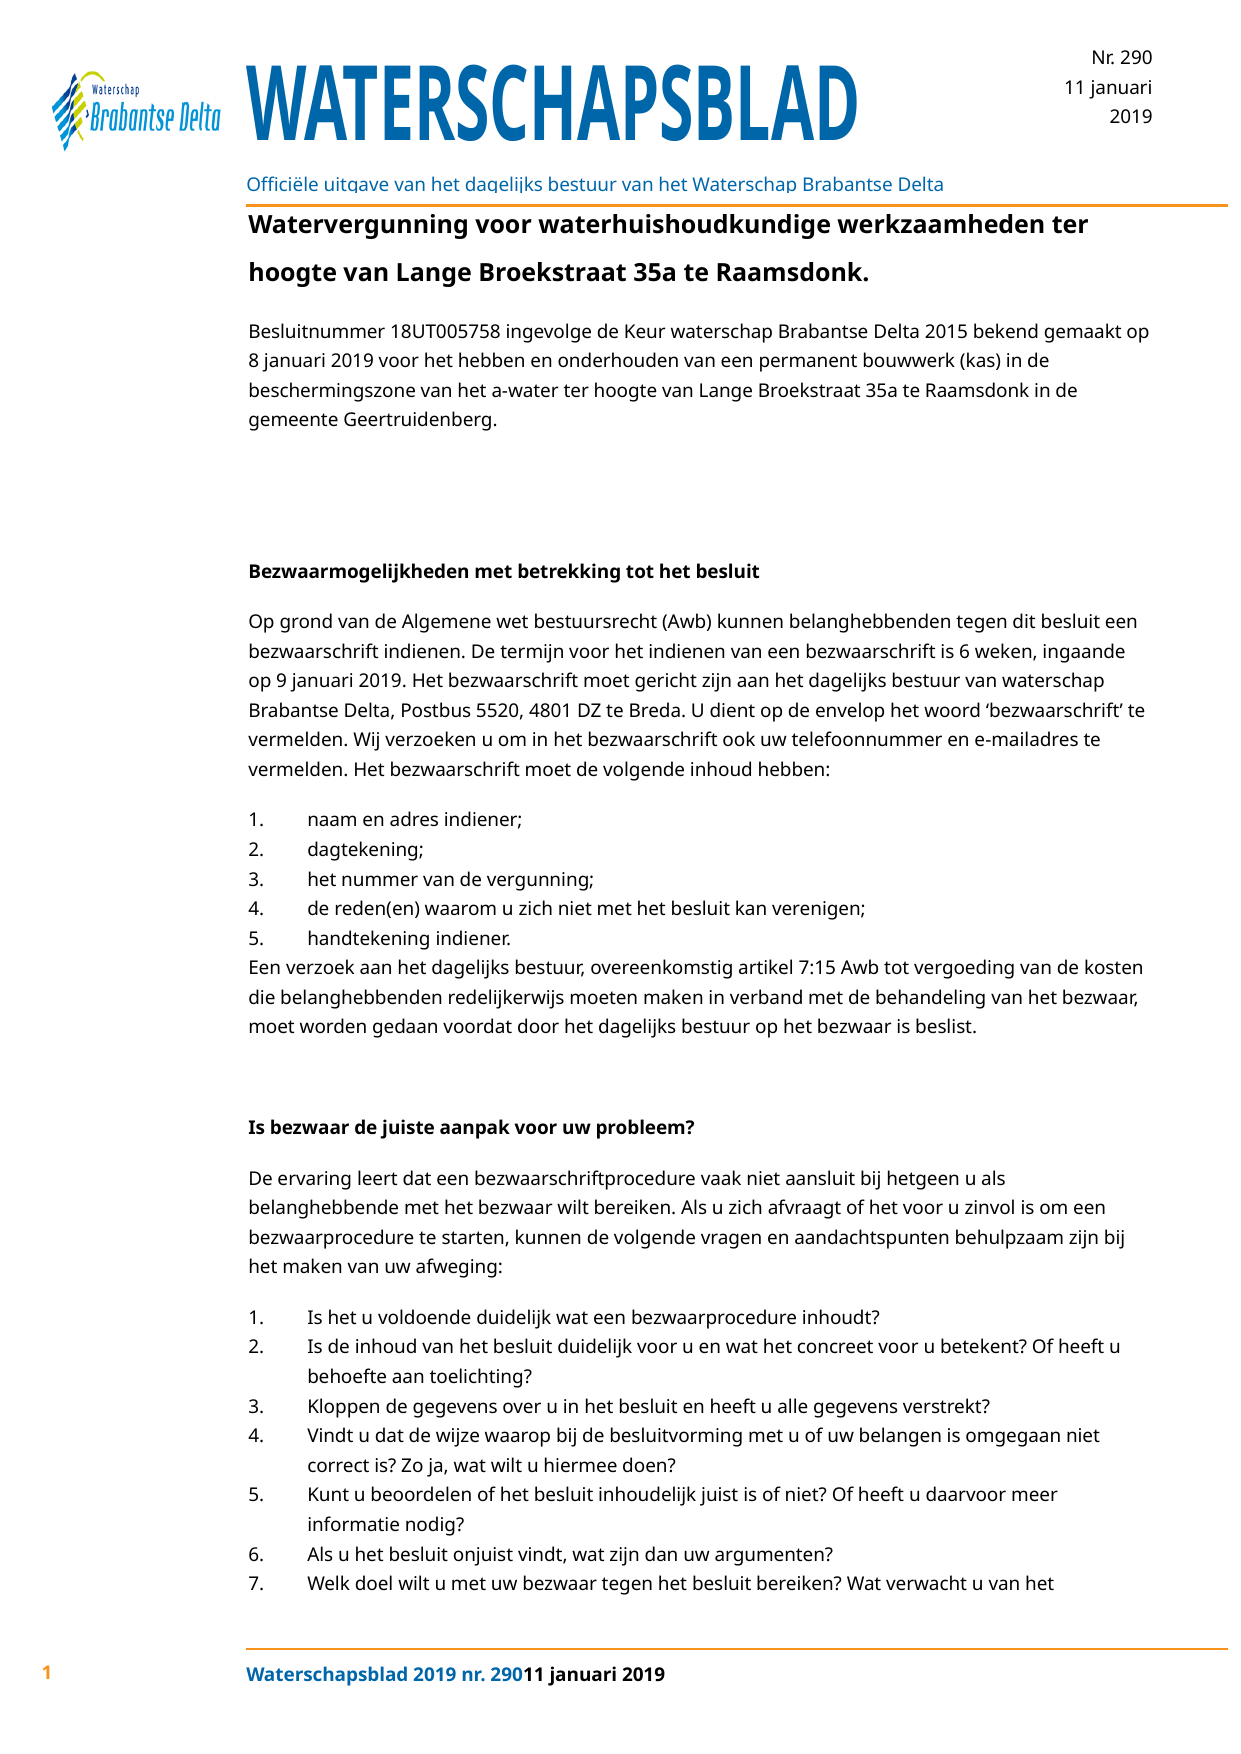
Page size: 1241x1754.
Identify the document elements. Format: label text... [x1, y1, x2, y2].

list handtekening indiener. [248, 925, 1152, 951]
text Besluitnummer 18UT005758 ingevolge de Keur waterschap Brabantse Delta 2015 bekend gemaakt op 8 januari 2019 voor het hebben en onderhouden van een permanent bouwwerk (kas) in de beschermingszone van het a-water ter hoogte van Lange Broekstraat 35a te Raamsdonk in de gemeente Geertruidenberg. [248, 318, 1152, 432]
picture [41, 47, 231, 172]
text Is bezwaar de juiste aanpak voor uw probleem? [248, 1114, 1152, 1140]
text De ervaring leert dat een bezwaarschriftprocedure vaak niet aansluit bij hetgeen u als belanghebbende met het bezwaar wilt bereiken. Als u zich afvraagt of het voor u zinvol is om een bezwaarprocedure te starten, kunnen de volgende vragen en aandachtspunten behulpzaam zijn bij het maken van uw afweging: [248, 1165, 1152, 1279]
list het nummer van de vergunning; [248, 866, 1152, 892]
text Watervergunning voor waterhuishoudkundige werkzaamheden ter hoogte van Lange Broekstraat 35a te Raamsdonk. [248, 207, 1152, 288]
list Welk doel wilt u met uw bezwaar tegen het besluit bereiken? Wat verwacht u van het [248, 1570, 1152, 1596]
list Als u het besluit onjuist vindt, wat zijn dan uw argumenten? [248, 1541, 1152, 1567]
list naam en adres indiener; [248, 807, 1152, 832]
list dagtekening; [248, 836, 1152, 862]
list Is de inhoud van het besluit duidelijk voor u en wat het concreet voor u betekent? Of heeft u behoefte aan toelichting? [248, 1334, 1152, 1389]
list Is het u voldoende duidelijk wat een bezwaarprocedure inhoudt? [248, 1304, 1152, 1330]
list Kunt u beoordelen of het besluit inhoudelijk juist is of niet? Of heeft u daarvoor meer informatie nodig? [248, 1482, 1152, 1537]
list Kloppen de gegevens over u in het besluit en heeft u alle gegevens verstrekt? [248, 1393, 1152, 1419]
text Een verzoek aan het dagelijks bestuur, overeenkomstig artikel 7:15 Awb tot vergoeding van de kosten die belanghebbenden redelijkerwijs moeten maken in verband met de behandeling van het bezwaar, moet worden gedaan voordat door het dagelijks bestuur op het bezwaar is beslist. [248, 954, 1152, 1039]
text Op grond van de Algemene wet bestuursrecht (Awb) kunnen belanghebbenden tegen dit besluit een bezwaarschrift indienen. De termijn voor het indienen van een bezwaarschrift is 6 weken, ingaande op 9 januari 2019. Het bezwaarschrift moet gericht zijn aan het dagelijks bestuur van waterschap Brabantse Delta, Postbus 5520, 4801 DZ te Breda. U dient op de envelop het woord ‘bezwaarschrift’ te vermelden. Wij verzoeken u om in het bezwaarschrift ook uw telefoonnummer en e‑mailadres te vermelden. Het bezwaarschrift moet de volgende inhoud hebben: [248, 608, 1152, 782]
list de reden(en) waarom u zich niet met het besluit kan verenigen; [248, 895, 1152, 921]
text Bezwaarmogelijkheden met betrekking tot het besluit [248, 558, 1152, 584]
list Vindt u dat de wijze waarop bij de besluitvorming met u of uw belangen is omgegaan niet correct is? Zo ja, wat wilt u hiermee doen? [248, 1422, 1152, 1478]
